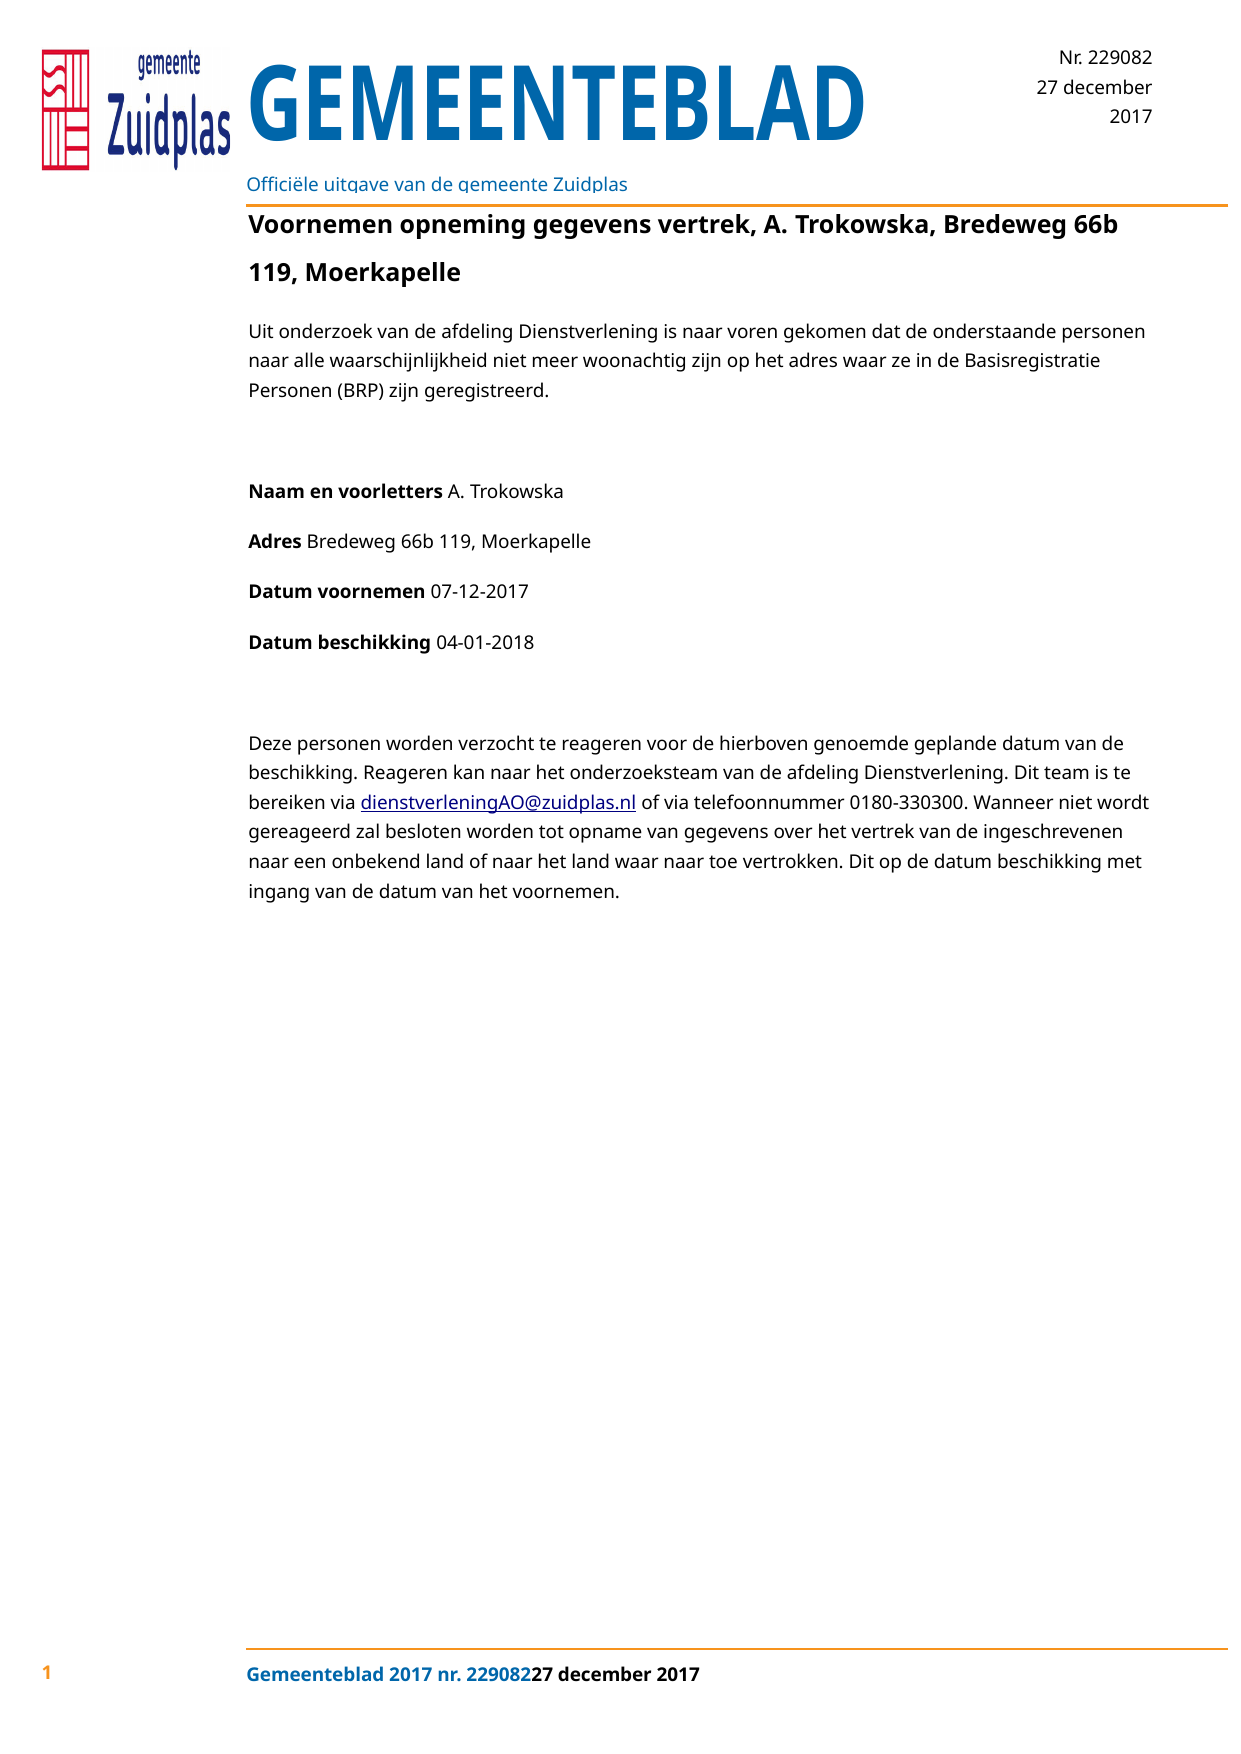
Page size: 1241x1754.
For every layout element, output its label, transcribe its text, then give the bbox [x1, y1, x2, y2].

text Naam en voorletters A. Trokowska [248, 478, 1152, 504]
text Voornemen opneming gegevens vertrek, A. Trokowska, Bredeweg 66b 119, Moerkapelle [248, 207, 1152, 288]
text Deze personen worden verzocht te reageren voor de hierboven genoemde geplande datum van de beschikking. Reageren kan naar het onderzoeksteam van de afdeling Dienstverlening. Dit team is te bereiken via dienstverleningAO@zuidplas.nl of via telefoonnummer 0180-330300. Wanneer niet wordt gereageerd zal besloten worden tot opname van gegevens over het vertrek van de ingeschrevenen naar een onbekend land of naar het land waar naar toe vertrokken. Dit op de datum beschikking met ingang van de datum van het voornemen. [248, 730, 1152, 904]
text Datum voornemen 07-12-2017 [248, 579, 1152, 604]
text Uit onderzoek van de afdeling Dienstverlening is naar voren gekomen dat de onderstaande personen naar alle waarschijnlijkheid niet meer woonachtig zijn op het adres waar ze in de Basisregistratie Personen (BRP) zijn geregistreerd. [248, 318, 1152, 403]
text Adres Bredeweg 66b 119, Moerkapelle [248, 528, 1152, 554]
picture [41, 47, 231, 172]
text Datum beschikking 04-01-2018 [248, 629, 1152, 655]
